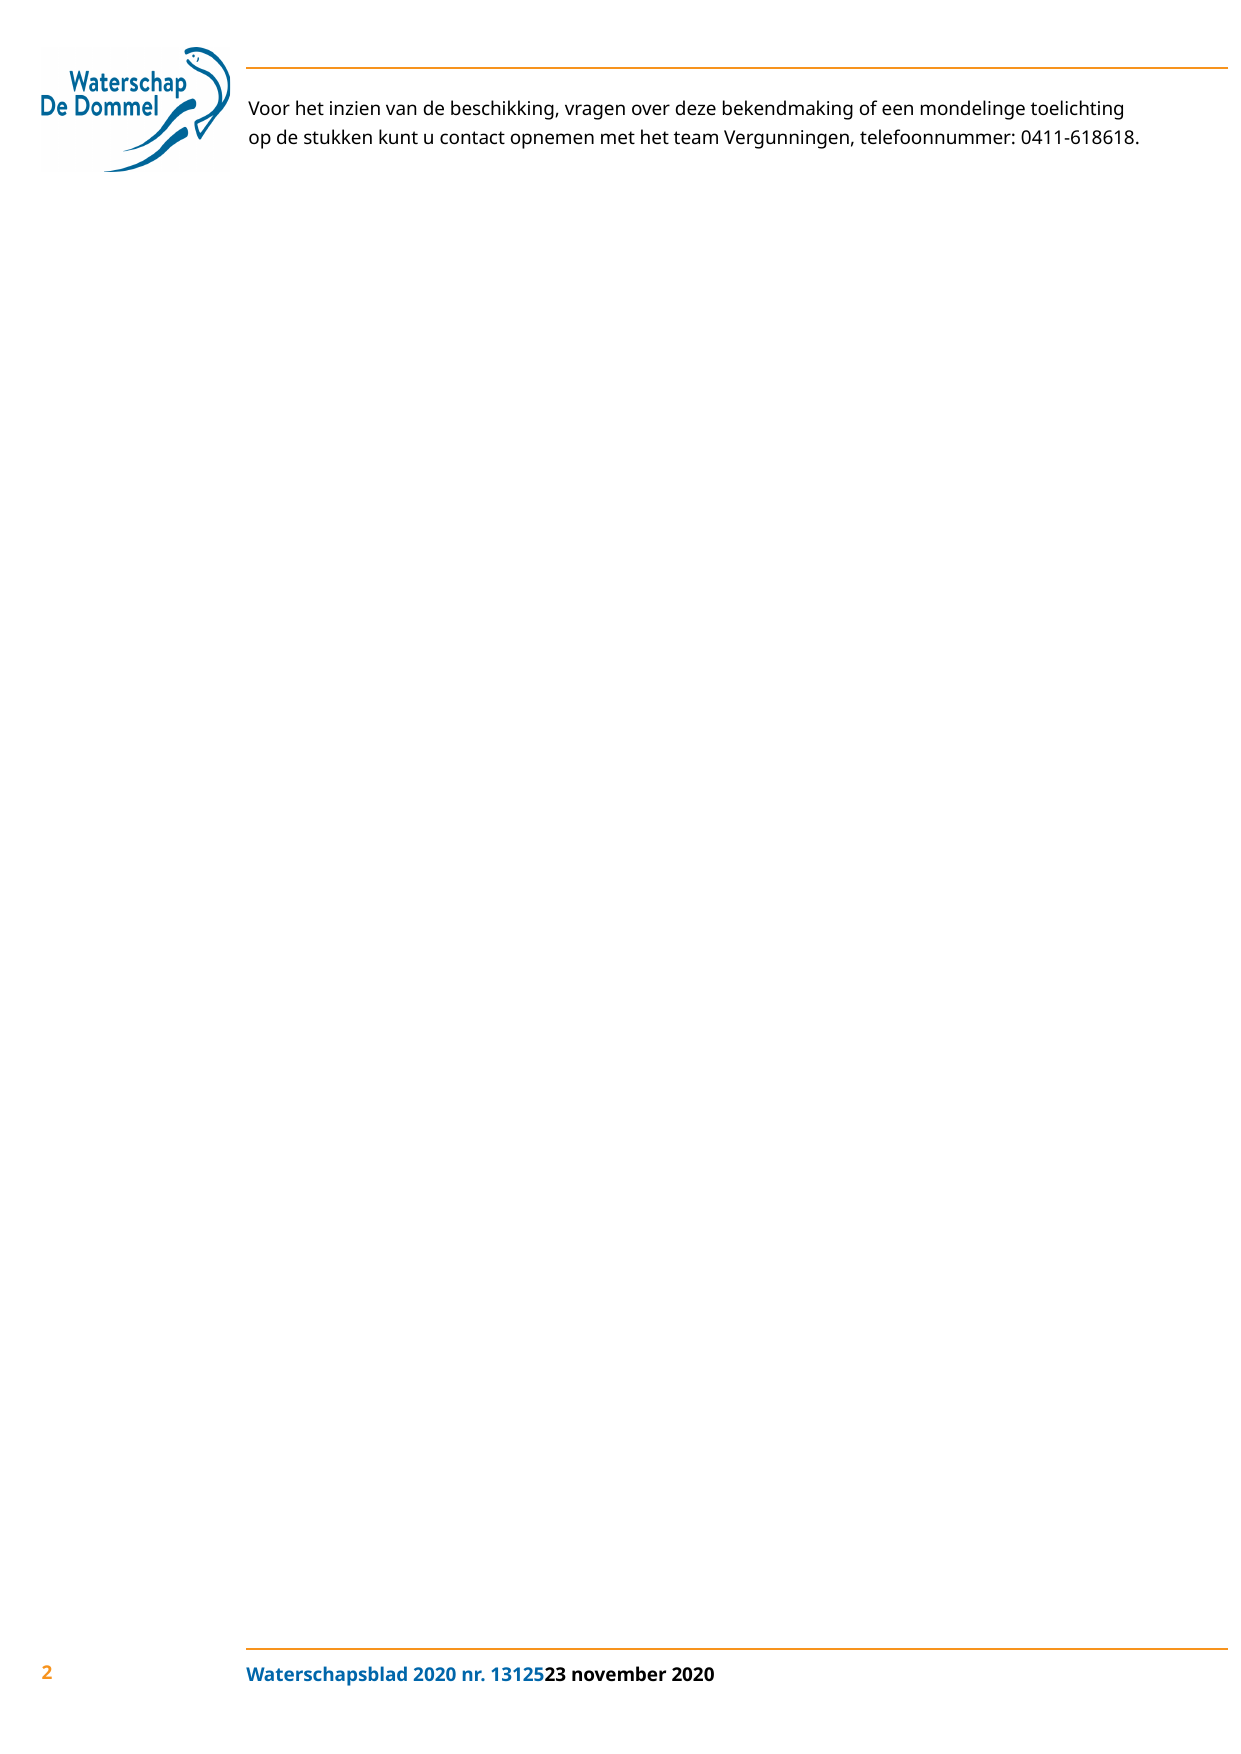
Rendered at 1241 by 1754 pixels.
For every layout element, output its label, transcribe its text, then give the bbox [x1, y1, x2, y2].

text Voor het inzien van de beschikking, vragen over deze bekendmaking of een mondelinge toelichting op de stukken kunt u contact opnemen met het team Vergunningen, telefoonnummer: 0411-618618. [248, 95, 1152, 150]
picture [198, 118, 210, 131]
picture [204, 47, 231, 76]
picture [41, 47, 231, 172]
picture [45, 99, 51, 111]
